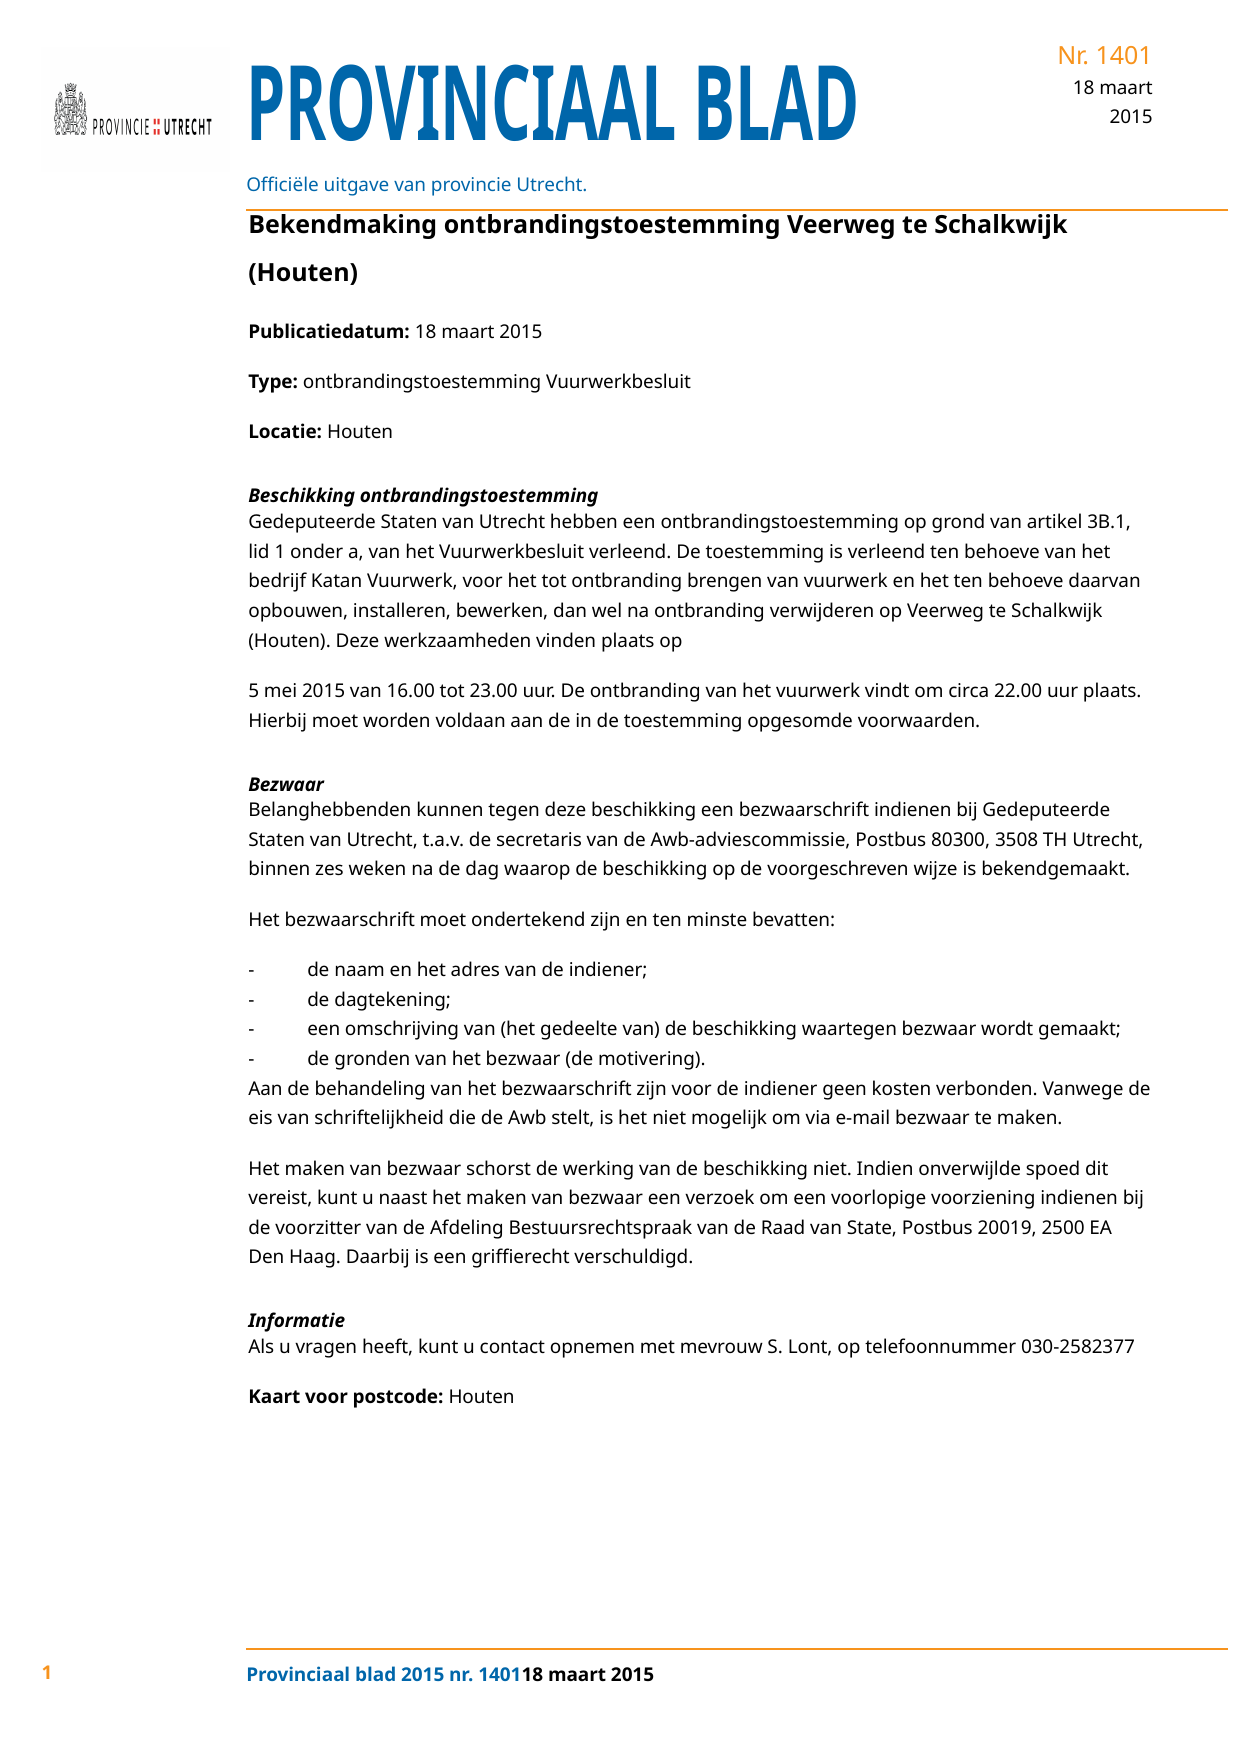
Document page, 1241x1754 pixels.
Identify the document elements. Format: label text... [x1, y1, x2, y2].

text Aan de behandeling van het bezwaarschrift zijn voor de indiener geen kosten verbonden. Vanwege de eis van schriftelijkheid die de Awb stelt, is het niet mogelijk om via e-mail bezwaar te maken. [248, 1075, 1152, 1130]
list de gronden van het bezwaar (de motivering). [248, 1045, 1152, 1071]
text Bekendmaking ontbrandingstoestemming Veerweg te Schalkwijk (Houten) [248, 211, 1152, 288]
text Bezwaar [248, 771, 1152, 796]
text Belanghebbenden kunnen tegen deze beschikking een bezwaarschrift indienen bij Gedeputeerde Staten van Utrecht, t.a.v. de secretaris van de Awb-adviescommissie, Postbus 80300, 3508 TH Utrecht, binnen zes weken na de dag waarop de beschikking op de voorgeschreven wijze is bekendgemaakt. [248, 796, 1152, 881]
text Het maken van bezwaar schorst de werking van de beschikking niet. Indien onverwijlde spoed dit vereist, kunt u naast het maken van bezwaar een verzoek om een voorlopige voorziening indienen bij de voorzitter van de Afdeling Bestuursrechtspraak van de Raad van State, Postbus 20019, 2500 EA Den Haag. Daarbij is een griffierecht verschuldigd. [248, 1155, 1152, 1269]
text Beschikking ontbrandingstoestemming [248, 483, 1152, 508]
list de naam en het adres van de indiener; [248, 956, 1152, 982]
text Kaart voor postcode: Houten [248, 1384, 1152, 1409]
list een omschrijving van (het gedeelte van) de beschikking waartegen bezwaar wordt gemaakt; [248, 1016, 1152, 1041]
text 5 mei 2015 van 16.00 tot 23.00 uur. De ontbranding van het vuurwerk vindt om circa 22.00 uur plaats. Hierbij moet worden voldaan aan de in de toestemming opgesomde voorwaarden. [248, 677, 1152, 732]
text Publicatiedatum: 18 maart 2015 [248, 318, 1152, 344]
text Gedeputeerde Staten van Utrecht hebben een ontbrandingstoestemming op grond van artikel 3B.1, lid 1 onder a, van het Vuurwerkbesluit verleend. De toestemming is verleend ten behoeve van het bedrijf Katan Vuurwerk, voor het tot ontbranding brengen van vuurwerk en het ten behoeve daarvan opbouwen, installeren, bewerken, dan wel na ontbranding verwijderen op Veerweg te Schalkwijk (Houten). Deze werkzaamheden vinden plaats op [248, 508, 1152, 652]
text Als u vragen heeft, kunt u contact opnemen met mevrouw S. Lont, op telefoonnummer 030-2582377 [248, 1333, 1152, 1359]
text Informatie [248, 1307, 1152, 1333]
text Het bezwaarschrift moet ondertekend zijn en ten minste bevatten: [248, 906, 1152, 932]
text Locatie: Houten [248, 419, 1152, 444]
picture [41, 47, 231, 172]
list de dagtekening; [248, 986, 1152, 1012]
text Type: ontbrandingstoestemming Vuurwerkbesluit [248, 368, 1152, 394]
